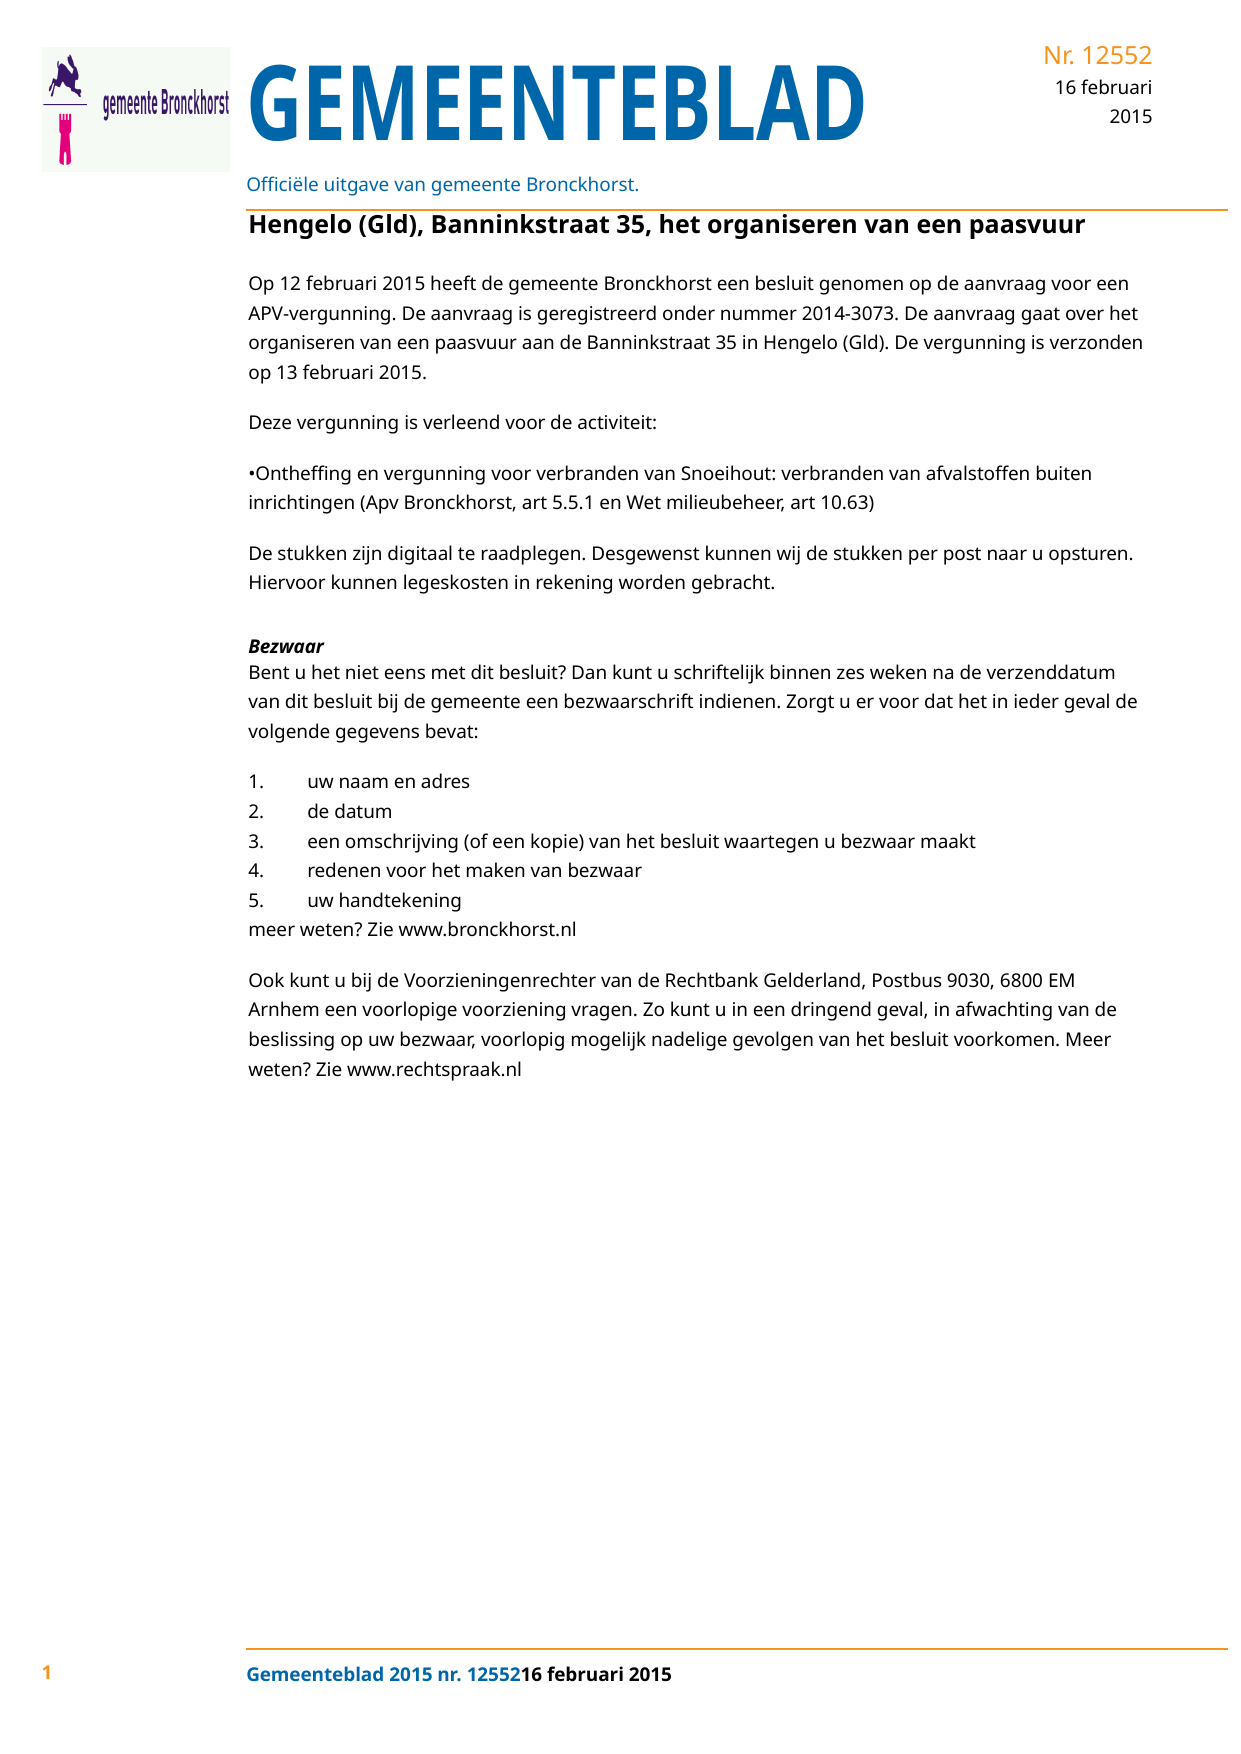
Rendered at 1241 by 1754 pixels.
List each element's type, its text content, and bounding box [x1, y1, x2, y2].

text Ook kunt u bij de Voorzieningenrechter van de Rechtbank Gelderland, Postbus 9030, 6800 EM Arnhem een voorlopige voorziening vragen. Zo kunt u in een dringend geval, in afwachting van de beslissing op uw bezwaar, voorlopig mogelijk nadelige gevolgen van het besluit voorkomen. Meer weten? Zie www.rechtspraak.nl [248, 967, 1152, 1082]
list uw handtekening [248, 887, 1152, 913]
text Hengelo (Gld), Banninkstraat 35, het organiseren van een paasvuur [248, 211, 1152, 241]
list redenen voor het maken van bezwaar [248, 857, 1152, 883]
text Bent u het niet eens met dit besluit? Dan kunt u schriftelijk binnen zes weken na de verzenddatum van dit besluit bij de gemeente een bezwaarschrift indienen. Zorgt u er voor dat het in ieder geval de volgende gegevens bevat: [248, 659, 1152, 744]
list de datum [248, 798, 1152, 824]
text Bezwaar [248, 633, 1152, 659]
text meer weten? Zie www.bronckhorst.nl [248, 917, 1152, 942]
text Op 12 februari 2015 heeft de gemeente Bronckhorst een besluit genomen op de aanvraag voor een APV-vergunning. De aanvraag is geregistreerd onder nummer 2014-3073. De aanvraag gaat over het organiseren van een paasvuur aan de Banninkstraat 35 in Hengelo (Gld). De vergunning is verzonden op 13 februari 2015. [248, 270, 1152, 385]
picture [41, 47, 231, 172]
text •Ontheffing en vergunning voor verbranden van Snoeihout: verbranden van afvalstoffen buiten inrichtingen (Apv Bronckhorst, art 5.5.1 en Wet milieubeheer, art 10.63) [248, 460, 1152, 515]
list uw naam en adres [248, 769, 1152, 794]
text Deze vergunning is verleend voor de activiteit: [248, 409, 1152, 435]
list een omschrijving (of een kopie) van het besluit waartegen u bezwaar maakt [248, 828, 1152, 854]
text De stukken zijn digitaal te raadplegen. Desgewenst kunnen wij de stukken per post naar u opsturen. Hiervoor kunnen legeskosten in rekening worden gebracht. [248, 540, 1152, 595]
